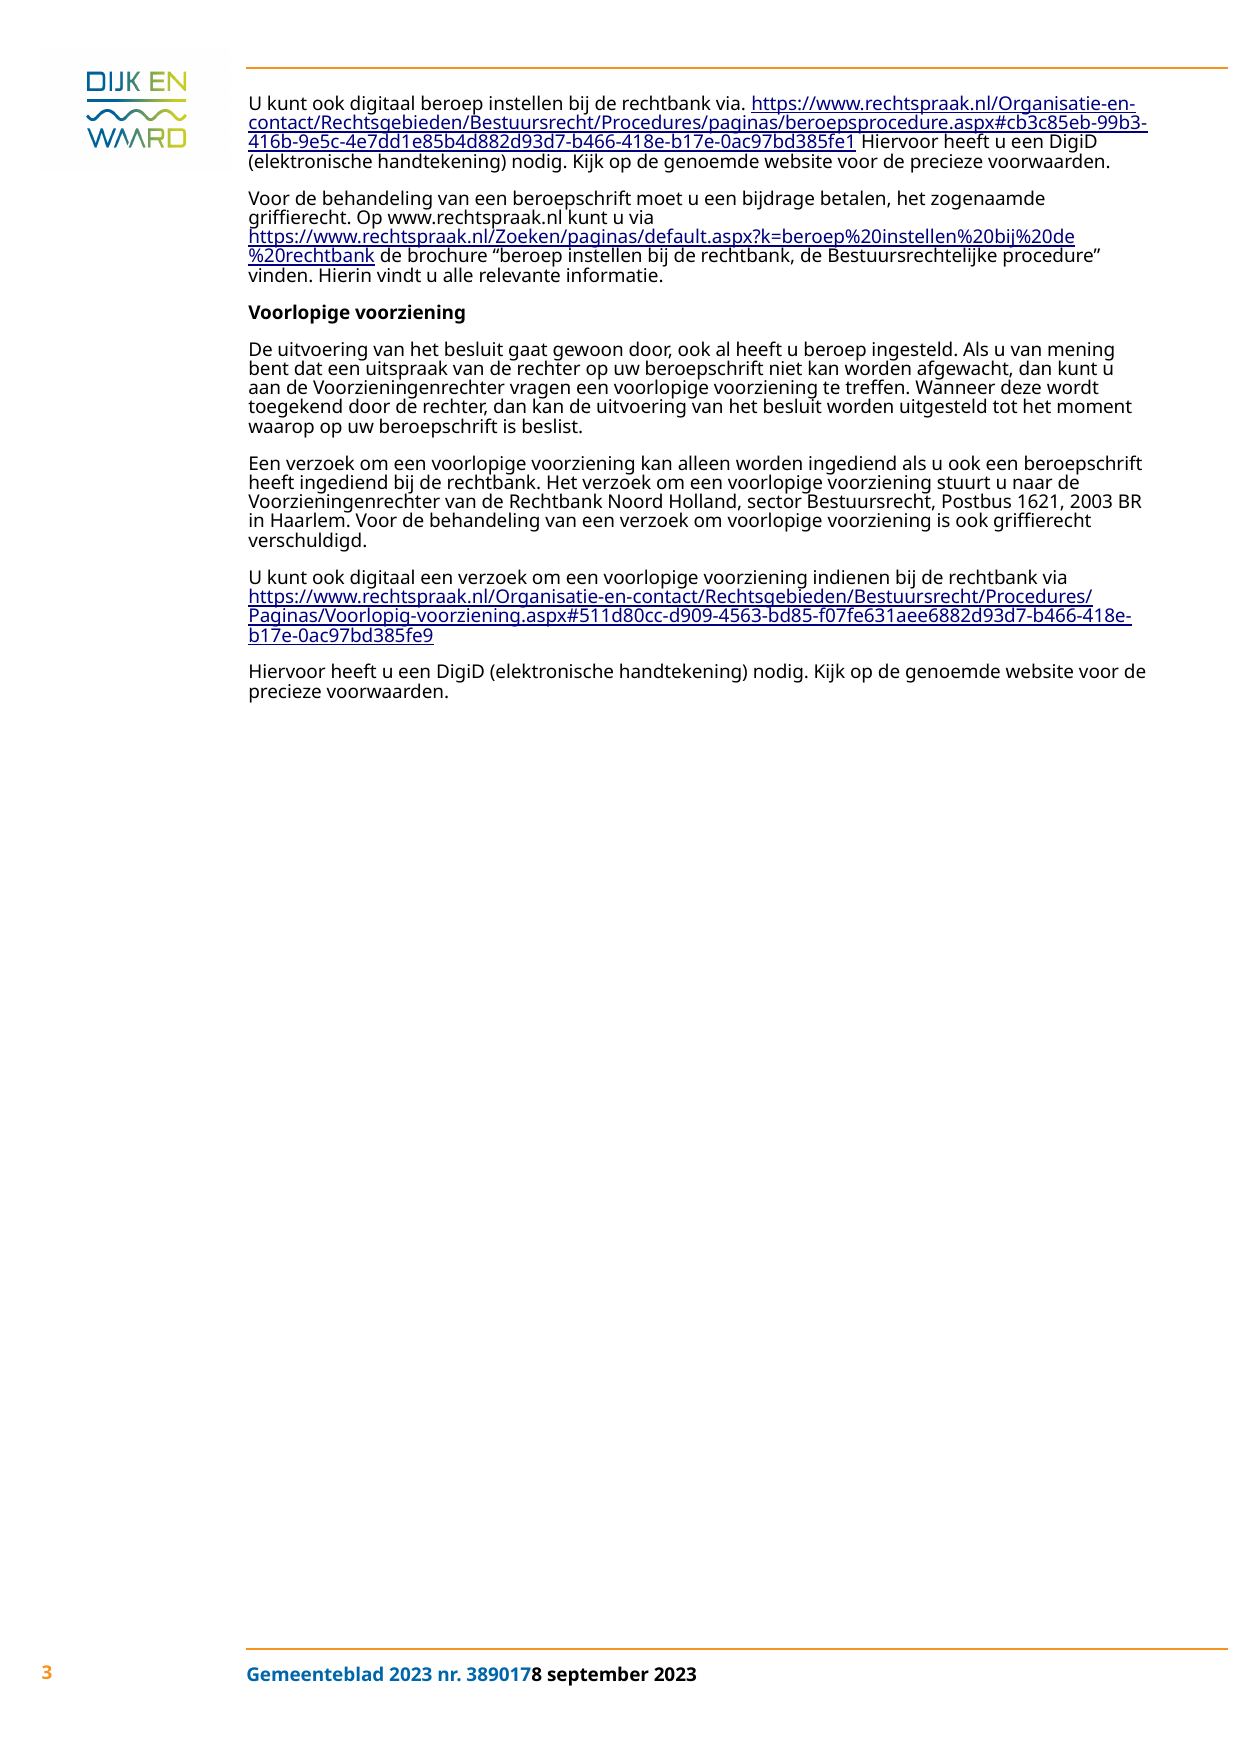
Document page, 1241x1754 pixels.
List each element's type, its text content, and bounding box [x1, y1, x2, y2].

text De uitvoering van het besluit gaat gewoon door, ook al heeft u beroep ingesteld. Als u van mening bent dat een uitspraak van de rechter op uw beroepschrift niet kan worden afgewacht, dan kunt u aan de Voorzieningenrechter vragen een voorlopige voorziening te treffen. Wanneer deze wordt toegekend door de rechter, dan kan de uitvoering van het besluit worden uitgesteld tot het moment waarop op uw beroepschrift is beslist. [248, 341, 1152, 437]
text Voor de behandeling van een beroepschrift moet u een bijdrage betalen, het zogenaamde griffierecht. Op www.rechtspraak.nl kunt u via https://www.rechtspraak.nl/Zoeken/paginas/default.aspx?k=beroep%20instellen%20bij%20de%20rechtbank de brochure “beroep instellen bij de rechtbank, de Bestuursrechtelijke procedure” vinden. Hierin vindt u alle relevante informatie. [248, 189, 1152, 286]
text U kunt ook digitaal beroep instellen bij de rechtbank via. https://www.rechtspraak.nl/Organisatie-en-contact/Rechtsgebieden/Bestuursrecht/Procedures/paginas/beroepsprocedure.aspx#cb3c85eb-99b3-416b-9e5c-4e7dd1e85b4d882d93d7-b466-418e-b17e-0ac97bd385fe1 Hiervoor heeft u een DigiD (elektronische handtekening) nodig. Kijk op de genoemde website voor de precieze voorwaarden. [248, 95, 1152, 172]
text Hiervoor heeft u een DigiD (elektronische handtekening) nodig. Kijk op de genoemde website voor de precieze voorwaarden. [248, 663, 1152, 702]
picture [41, 47, 231, 172]
text Voorlopige voorziening [248, 304, 1152, 323]
text U kunt ook digitaal een verzoek om een voorlopige voorziening indienen bij de rechtbank via https://www.rechtspraak.nl/Organisatie-en-contact/Rechtsgebieden/Bestuursrecht/Procedures/Paginas/Voorlopig-voorziening.aspx#511d80cc-d909-4563-bd85-f07fe631aee6882d93d7-b466-418e-b17e-0ac97bd385fe9 [248, 569, 1152, 646]
text Een verzoek om een voorlopige voorziening kan alleen worden ingediend als u ook een beroepschrift heeft ingediend bij de rechtbank. Het verzoek om een voorlopige voorziening stuurt u naar de Voorzieningenrechter van de Rechtbank Noord Holland, sector Bestuursrecht, Postbus 1621, 2003 BR in Haarlem. Voor de behandeling van een verzoek om voorlopige voorziening is ook griffierecht verschuldigd. [248, 455, 1152, 551]
